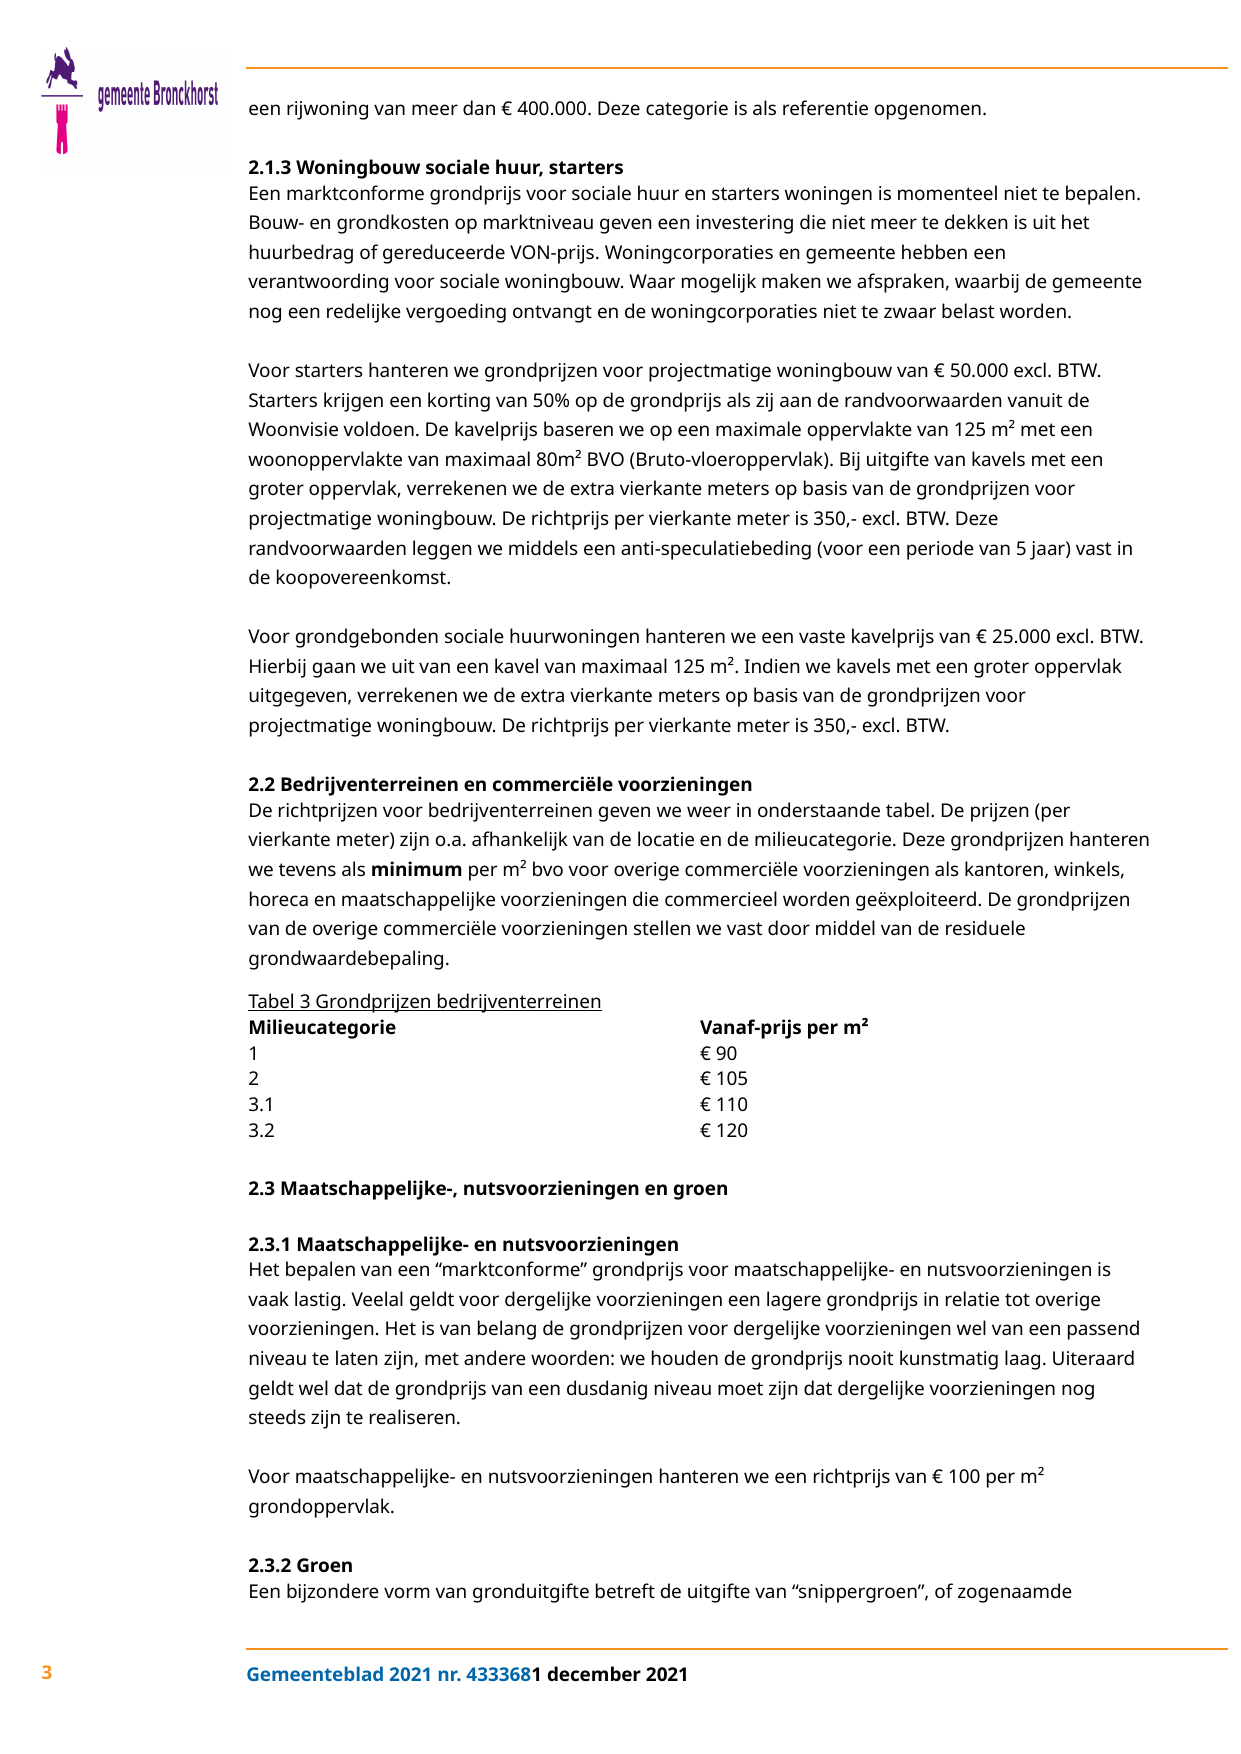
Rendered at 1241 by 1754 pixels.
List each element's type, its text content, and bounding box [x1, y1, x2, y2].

text Voor maatschappelijke- en nutsvoorzieningen hanteren we een richtprijs van € 100 per m² grondoppervlak. [248, 1463, 1152, 1519]
text 2.3.1 Maatschappelijke- en nutsvoorzieningen [248, 1231, 1152, 1256]
text Het bepalen van een “marktconforme” grondprijs voor maatschappelijke- en nutsvoorzieningen is vaak lastig. Veelal geldt voor dergelijke voorzieningen een lagere grondprijs in relatie tot overige voorzieningen. Het is van belang de grondprijzen voor dergelijke voorzieningen wel van een passend niveau te laten zijn, met andere woorden: we houden de grondprijs nooit kunstmatig laag. Uiteraard geldt wel dat de grondprijs van een dusdanig niveau moet zijn dat dergelijke voorzieningen nog steeds zijn te realiseren. [248, 1256, 1152, 1430]
table_header Vanaf-prijs per m² [700, 1014, 1152, 1040]
table_header Milieucategorie [248, 1014, 700, 1040]
text Een marktconforme grondprijs voor sociale huur en starters woningen is momenteel niet te bepalen. Bouw- en grondkosten op marktniveau geven een investering die niet meer te dekken is uit het huurbedrag of gereduceerde VON-prijs. Woningcorporaties en gemeente hebben een verantwoording voor sociale woningbouw. Waar mogelijk maken we afspraken, waarbij de gemeente nog een redelijke vergoeding ontvangt en de woningcorporaties niet te zwaar belast worden. [248, 180, 1152, 324]
table_cell 3.2 [248, 1117, 700, 1143]
table_cell € 105 [700, 1065, 1152, 1091]
table_cell € 90 [700, 1040, 1152, 1065]
text De richtprijzen voor bedrijventerreinen geven we weer in onderstaande tabel. De prijzen (per vierkante meter) zijn o.a. afhankelijk van de locatie en de milieucategorie. Deze grondprijzen hanteren we tevens als minimum per m² bvo voor overige commerciële voorzieningen als kantoren, winkels, horeca en maatschappelijke voorzieningen die commercieel worden geëxploiteerd. De grondprijzen van de overige commerciële voorzieningen stellen we vast door middel van de residuele grondwaardebepaling. [248, 797, 1152, 971]
text Voor starters hanteren we grondprijzen voor projectmatige woningbouw van € 50.000 excl. BTW. Starters krijgen een korting van 50% op de grondprijs als zij aan de randvoorwaarden vanuit de Woonvisie voldoen. De kavelprijs baseren we op een maximale oppervlakte van 125 m² met een woonoppervlakte van maximaal 80m² BVO (Bruto-vloeroppervlak). Bij uitgifte van kavels met een groter oppervlak, verrekenen we de extra vierkante meters op basis van de grondprijzen voor projectmatige woningbouw. De richtprijs per vierkante meter is 350,- excl. BTW. Deze randvoorwaarden leggen we middels een anti-speculatiebeding (voor een periode van 5 jaar) vast in de koopovereenkomst. [248, 357, 1152, 590]
table_cell 2 [248, 1065, 700, 1091]
text Tabel 3 Grondprijzen bedrijventerreinen [248, 988, 1152, 1014]
table_cell € 120 [700, 1117, 1152, 1143]
picture [41, 47, 231, 172]
table_cell 1 [248, 1040, 700, 1065]
table_cell € 110 [700, 1091, 1152, 1117]
text Een bijzondere vorm van gronduitgifte betreft de uitgifte van “snippergroen”, of zogenaamde [248, 1578, 1152, 1604]
text 2.1.3 Woningbouw sociale huur, starters [248, 154, 1152, 180]
text 2.3.2 Groen [248, 1552, 1152, 1578]
table_cell 3.1 [248, 1091, 700, 1117]
text 2.2 Bedrijventerreinen en commerciële voorzieningen [248, 771, 1152, 797]
text een rijwoning van meer dan € 400.000. Deze categorie is als referentie opgenomen. [248, 95, 1152, 121]
text 2.3 Maatschappelijke-, nutsvoorzieningen en groen [248, 1175, 1152, 1201]
text Voor grondgebonden sociale huurwoningen hanteren we een vaste kavelprijs van € 25.000 excl. BTW. Hierbij gaan we uit van een kavel van maximaal 125 m². Indien we kavels met een groter oppervlak uitgegeven, verrekenen we de extra vierkante meters op basis van de grondprijzen voor projectmatige woningbouw. De richtprijs per vierkante meter is 350,- excl. BTW. [248, 623, 1152, 738]
